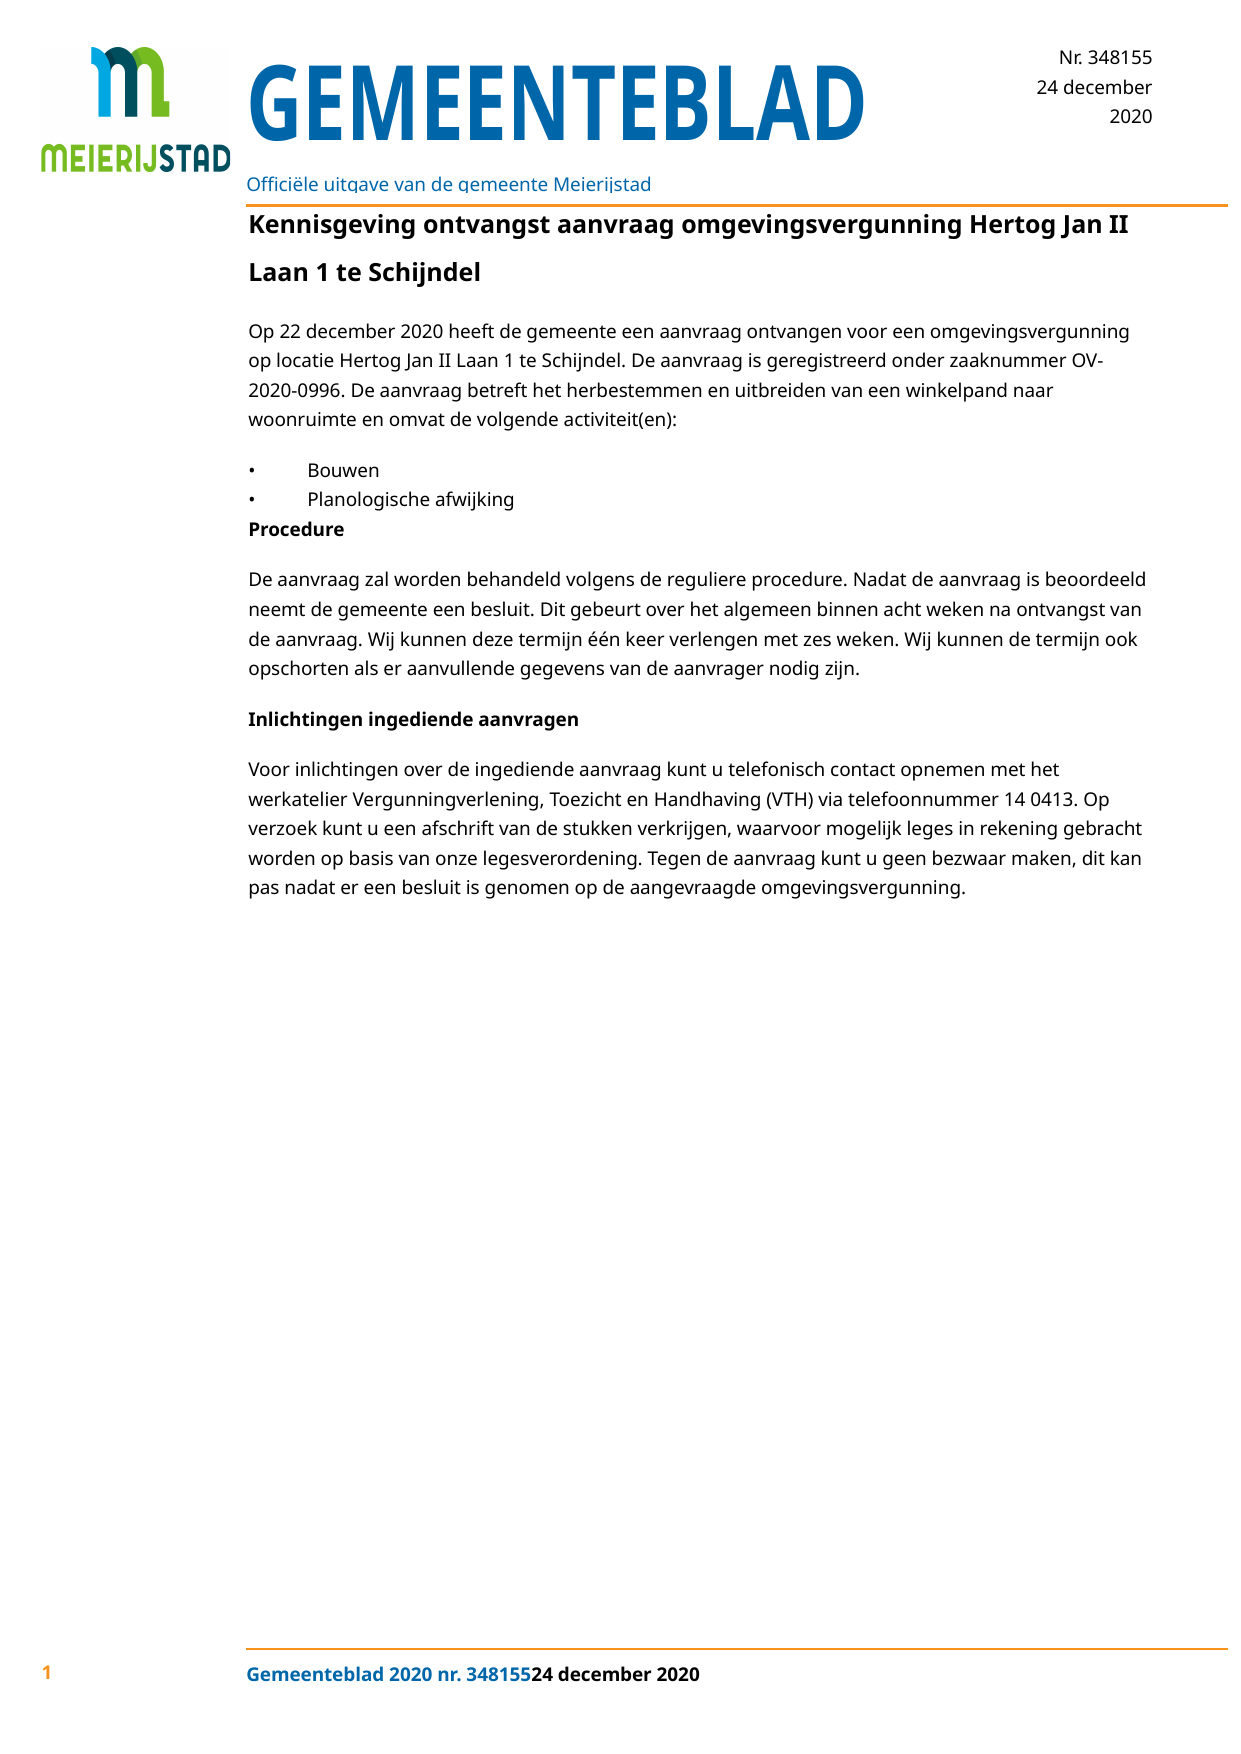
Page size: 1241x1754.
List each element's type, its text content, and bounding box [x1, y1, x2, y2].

list Bouwen [248, 457, 1152, 483]
text Voor inlichtingen over de ingediende aanvraag kunt u telefonisch contact opnemen met het werkatelier Vergunningverlening, Toezicht en Handhaving (VTH) via telefoonnummer 14 0413. Op verzoek kunt u een afschrift van de stukken verkrijgen, waarvoor mogelijk leges in rekening gebracht worden op basis van onze legesverordening. Tegen de aanvraag kunt u geen bezwaar maken, dit kan pas nadat er een besluit is genomen op de aangevraagde omgevingsvergunning. [248, 756, 1152, 900]
text Inlichtingen ingediende aanvragen [248, 706, 1152, 732]
text Op 22 december 2020 heeft de gemeente een aanvraag ontvangen voor een omgevingsvergunning op locatie Hertog Jan II Laan 1 te Schijndel. De aanvraag is geregistreerd onder zaaknummer OV-2020-0996. De aanvraag betreft het herbestemmen en uitbreiden van een winkelpand naar woonruimte en omvat de volgende activiteit(en): [248, 318, 1152, 432]
text Kennisgeving ontvangst aanvraag omgevingsvergunning Hertog Jan II Laan 1 te Schijndel [248, 207, 1152, 288]
text Procedure [248, 516, 1152, 542]
text De aanvraag zal worden behandeld volgens de reguliere procedure. Nadat de aanvraag is beoordeeld neemt de gemeente een besluit. Dit gebeurt over het algemeen binnen acht weken na ontvangst van de aanvraag. Wij kunnen deze termijn één keer verlengen met zes weken. Wij kunnen de termijn ook opschorten als er aanvullende gegevens van de aanvrager nodig zijn. [248, 567, 1152, 681]
list Planologische afwijking [248, 487, 1152, 512]
picture [41, 47, 231, 172]
